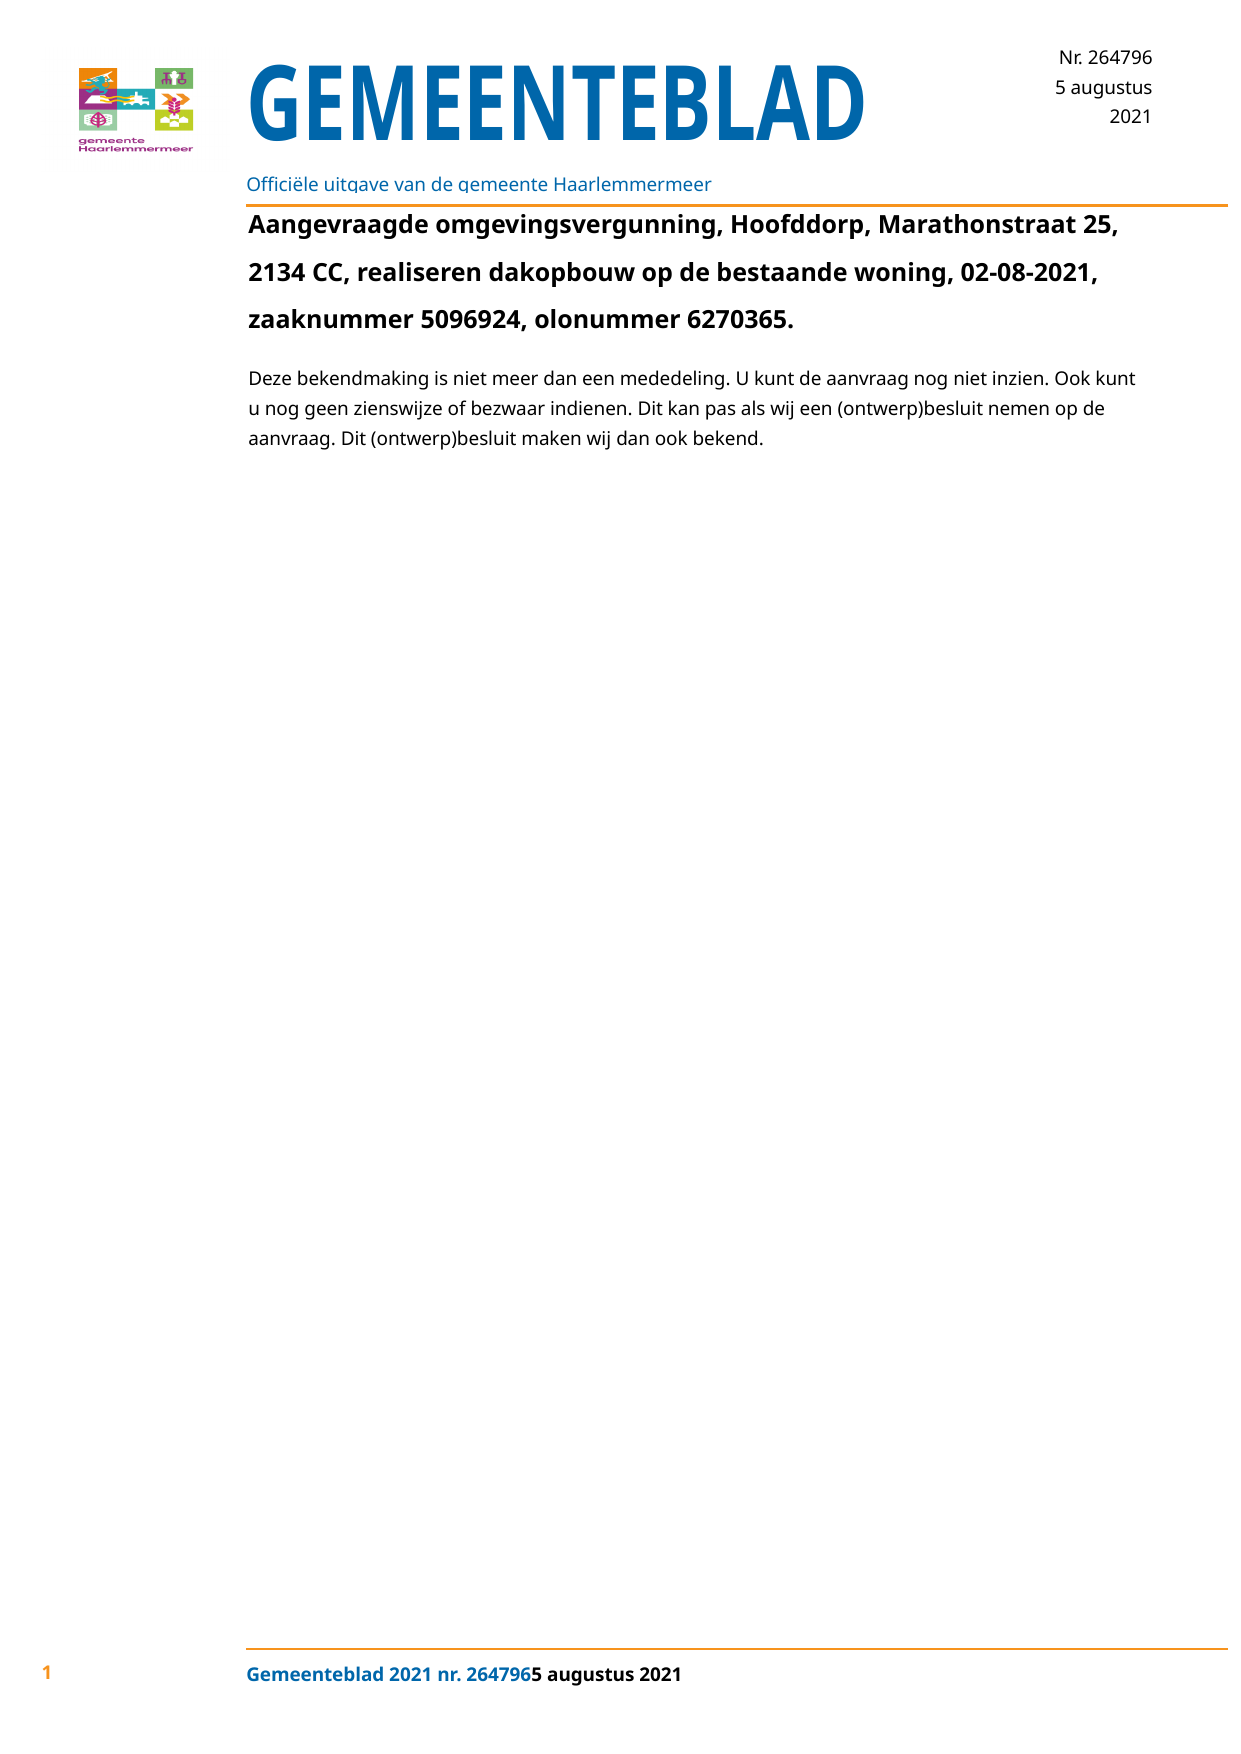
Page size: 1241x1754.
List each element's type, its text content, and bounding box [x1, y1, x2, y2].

picture [41, 47, 231, 172]
text Deze bekendmaking is niet meer dan een mededeling. U kunt de aanvraag nog niet inzien. Ook kunt u nog geen zienswijze of bezwaar indienen. Dit kan pas als wij een (ontwerp)besluit nemen op de aanvraag. Dit (ontwerp)besluit maken wij dan ook bekend. [248, 366, 1152, 450]
text Aangevraagde omgevingsvergunning, Hoofddorp, Marathonstraat 25, 2134 CC, realiseren dakopbouw op de bestaande woning, 02-08-2021, zaaknummer 5096924, olonummer 6270365. [248, 207, 1152, 336]
